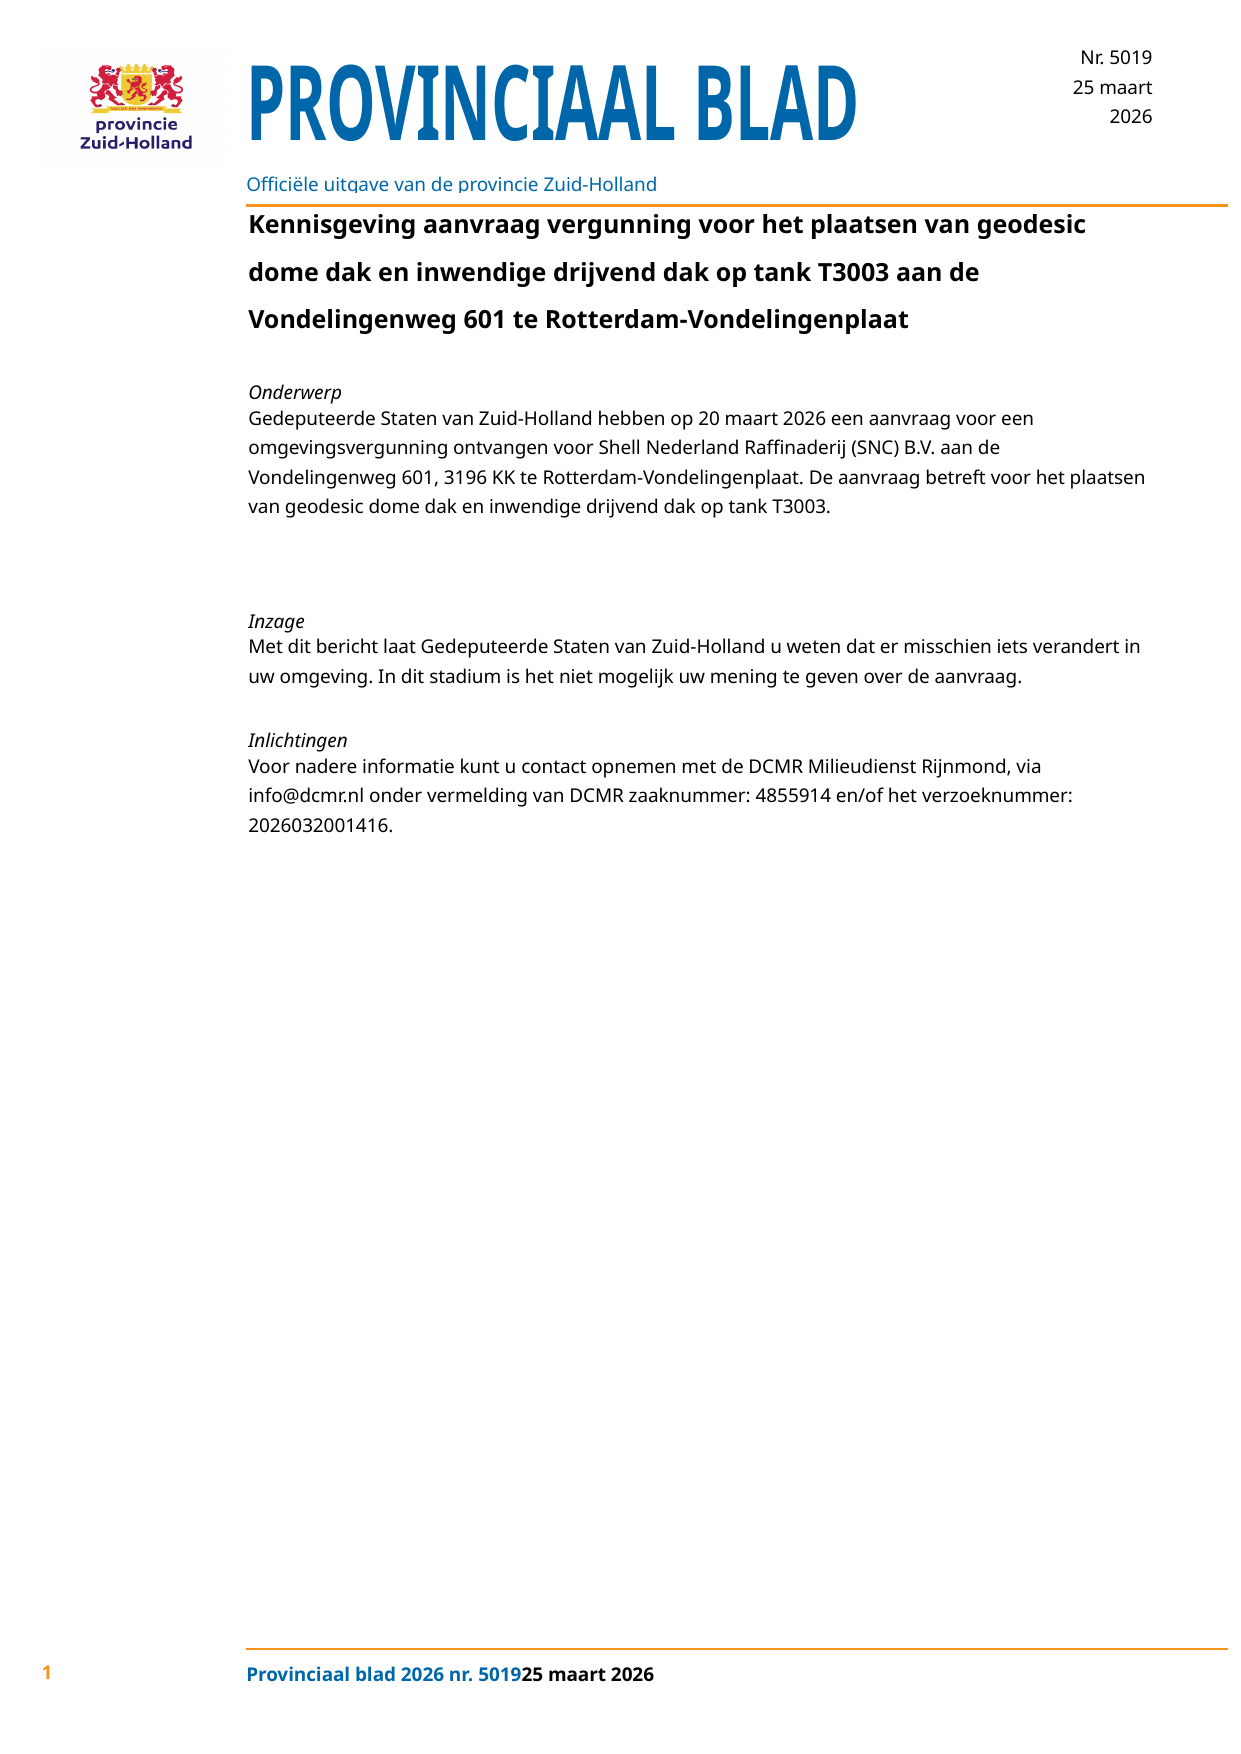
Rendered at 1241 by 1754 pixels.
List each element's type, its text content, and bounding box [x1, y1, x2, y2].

text Inzage [248, 608, 1152, 634]
text Inlichtingen [248, 727, 1152, 753]
text Kennisgeving aanvraag vergunning voor het plaatsen van geodesic dome dak en inwendige drijvend dak op tank T3003 aan de Vondelingenweg 601 te Rotterdam-Vondelingenplaat [248, 207, 1152, 336]
text Voor nadere informatie kunt u contact opnemen met de DCMR Milieudienst Rijnmond, via info@dcmr.nl onder vermelding van DCMR zaaknummer: 4855914 en/of het verzoeknummer: 2026032001416. [248, 753, 1152, 838]
text Onderwerp [248, 379, 1152, 405]
picture [41, 47, 231, 172]
text Met dit bericht laat Gedeputeerde Staten van Zuid-Holland u weten dat er misschien iets verandert in uw omgeving. In dit stadium is het niet mogelijk uw mening te geven over de aanvraag. [248, 634, 1152, 689]
text Gedeputeerde Staten van Zuid-Holland hebben op 20 maart 2026 een aanvraag voor een omgevingsvergunning ontvangen voor Shell Nederland Raffinaderij (SNC) B.V. aan de Vondelingenweg 601, 3196 KK te Rotterdam-Vondelingenplaat. De aanvraag betreft voor het plaatsen van geodesic dome dak en inwendige drijvend dak op tank T3003. [248, 405, 1152, 519]
